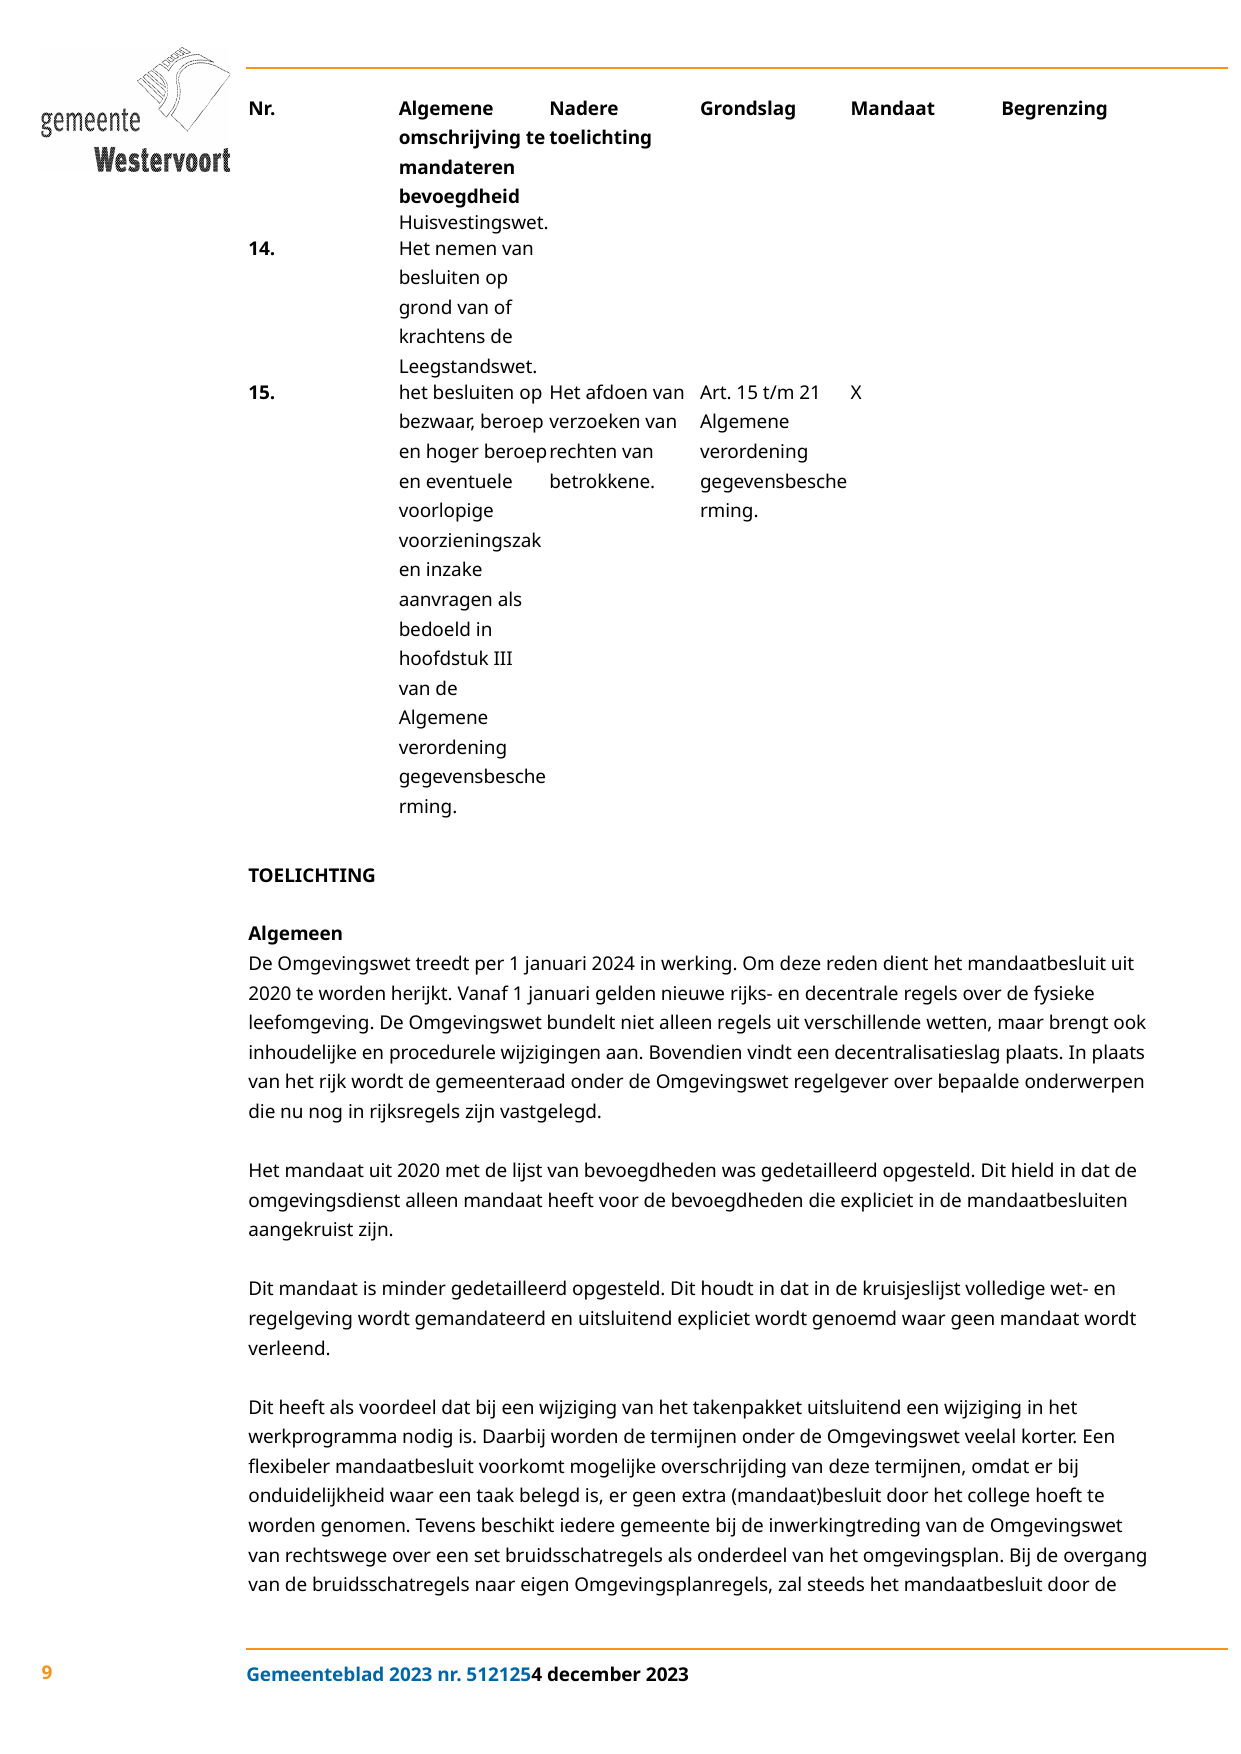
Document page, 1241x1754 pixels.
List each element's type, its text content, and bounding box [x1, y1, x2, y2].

table_header Algemene omschrijving te mandateren bevoegdheid [399, 95, 549, 209]
table_header Mandaat [850, 95, 1001, 209]
table_cell 15. [248, 379, 398, 819]
table_cell Het nemen van besluiten op grond van of krachtens de Leegstandswet. [399, 235, 549, 379]
table_cell X [850, 379, 1001, 819]
table_header Nadere toelichting [549, 95, 700, 209]
table_cell [549, 209, 700, 235]
table_cell [700, 209, 850, 235]
text TOELICHTING [248, 852, 1152, 891]
table_header Grondslag [700, 95, 850, 209]
table_header Nr. [248, 95, 398, 209]
table_header Begrenzing [1001, 95, 1152, 209]
text De Omgevingswet treedt per 1 januari 2024 in werking. Om deze reden dient het mandaatbesluit uit 2020 te worden herijkt. Vanaf 1 januari gelden nieuwe rijks- en decentrale regels over de fysieke leefomgeving. De Omgevingswet bundelt niet alleen regels uit verschillende wetten, maar brengt ook inhoudelijke en procedurele wijzigingen aan. Bovendien vindt een decentralisatieslag plaats. In plaats van het rijk wordt de gemeenteraad onder de Omgevingswet regelgever over bepaalde onderwerpen die nu nog in rijksregels zijn vastgelegd. [248, 950, 1152, 1124]
table_cell [700, 235, 850, 379]
table_cell [850, 235, 1001, 379]
table_cell [1001, 209, 1152, 235]
table_cell Huisvestingswet. [399, 209, 549, 235]
table_cell 14. [248, 235, 398, 379]
table_cell het besluiten op bezwaar, beroep en hoger beroep en eventuele voorlopige voorzieningszaken inzake aanvragen als bedoeld in hoofdstuk III van de Algemene verordening gegevensbescherming. [399, 379, 549, 819]
text Dit mandaat is minder gedetailleerd opgesteld. Dit houdt in dat in de kruisjeslijst volledige wet- en regelgeving wordt gemandateerd en uitsluitend expliciet wordt genoemd waar geen mandaat wordt verleend. [248, 1276, 1152, 1361]
table_cell Art. 15 t/m 21 Algemene verordening gegevensbescherming. [700, 379, 850, 819]
table_cell [1001, 235, 1152, 379]
text Dit heeft als voordeel dat bij een wijziging van het takenpakket uitsluitend een wijziging in het werkprogramma nodig is. Daarbij worden de termijnen onder de Omgevingswet veelal korter. Een flexibeler mandaatbesluit voorkomt mogelijke overschrijding van deze termijnen, omdat er bij onduidelijkheid waar een taak belegd is, er geen extra (mandaat)besluit door het college hoeft te worden genomen. Tevens beschikt iedere gemeente bij de inwerkingtreding van de Omgevingswet van rechtswege over een set bruidsschatregels als onderdeel van het omgevingsplan. Bij de overgang van de bruidsschatregels naar eigen Omgevingsplanregels, zal steeds het mandaatbesluit door de [248, 1394, 1152, 1597]
table_cell Het afdoen van verzoeken van rechten van betrokkene. [549, 379, 700, 819]
picture [41, 47, 231, 172]
text Algemeen [248, 921, 1152, 946]
table_cell [850, 209, 1001, 235]
table_cell [1001, 379, 1152, 819]
text Het mandaat uit 2020 met de lijst van bevoegdheden was gedetailleerd opgesteld. Dit hield in dat de omgevingsdienst alleen mandaat heeft voor de bevoegdheden die expliciet in de mandaatbesluiten aangekruist zijn. [248, 1157, 1152, 1242]
table_cell [248, 209, 398, 235]
table_cell [549, 235, 700, 379]
